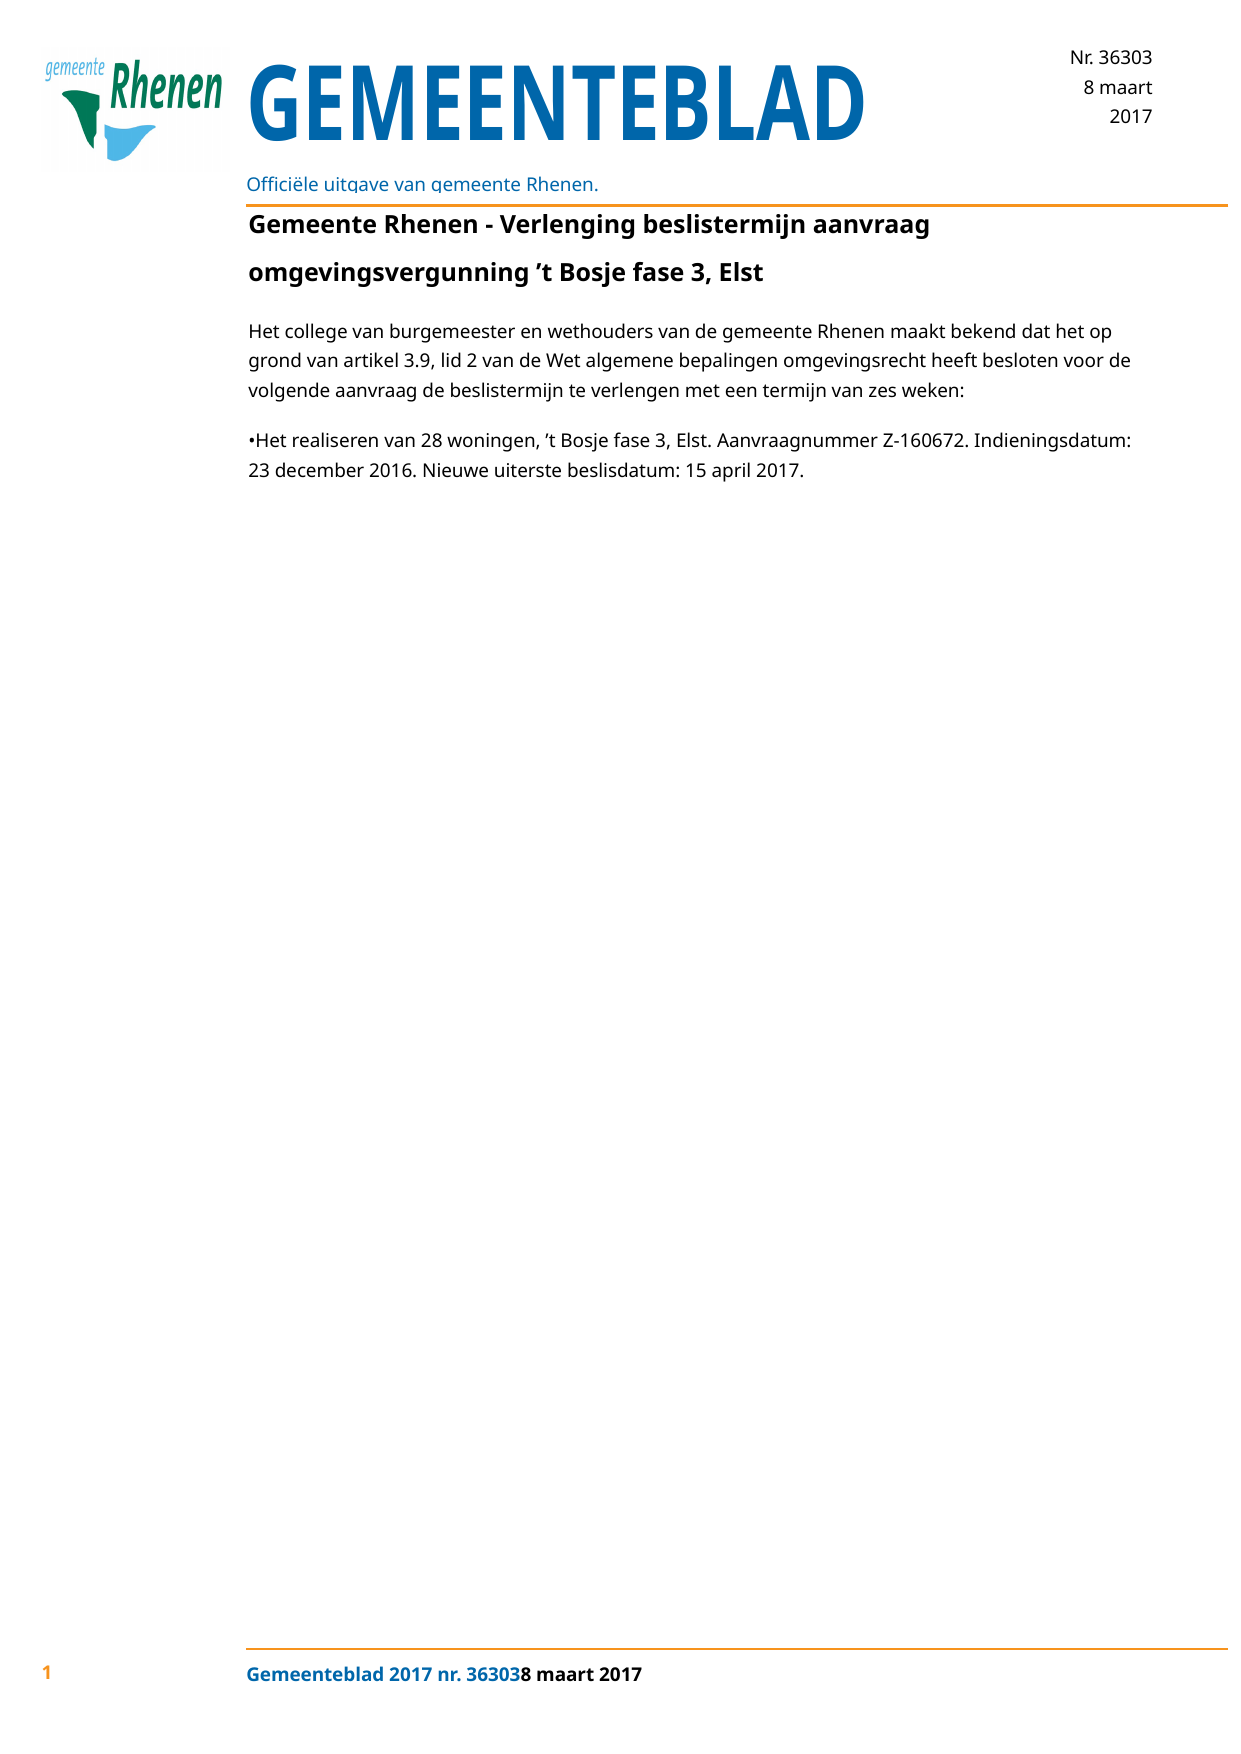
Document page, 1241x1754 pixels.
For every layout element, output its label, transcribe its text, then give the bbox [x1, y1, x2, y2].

picture [41, 47, 231, 172]
text Het college van burgemeester en wethouders van de gemeente Rhenen maakt bekend dat het op grond van artikel 3.9, lid 2 van de Wet algemene bepalingen omgevingsrecht heeft besloten voor de volgende aanvraag de beslistermijn te verlengen met een termijn van zes weken: [248, 318, 1152, 403]
text •Het realiseren van 28 woningen, ’t Bosje fase 3, Elst. Aanvraagnummer Z-160672. Indieningsdatum: 23 december 2016. Nieuwe uiterste beslisdatum: 15 april 2017. [248, 427, 1152, 483]
text Gemeente Rhenen - Verlenging beslistermijn aanvraag omgevingsvergunning ’t Bosje fase 3, Elst [248, 207, 1152, 288]
